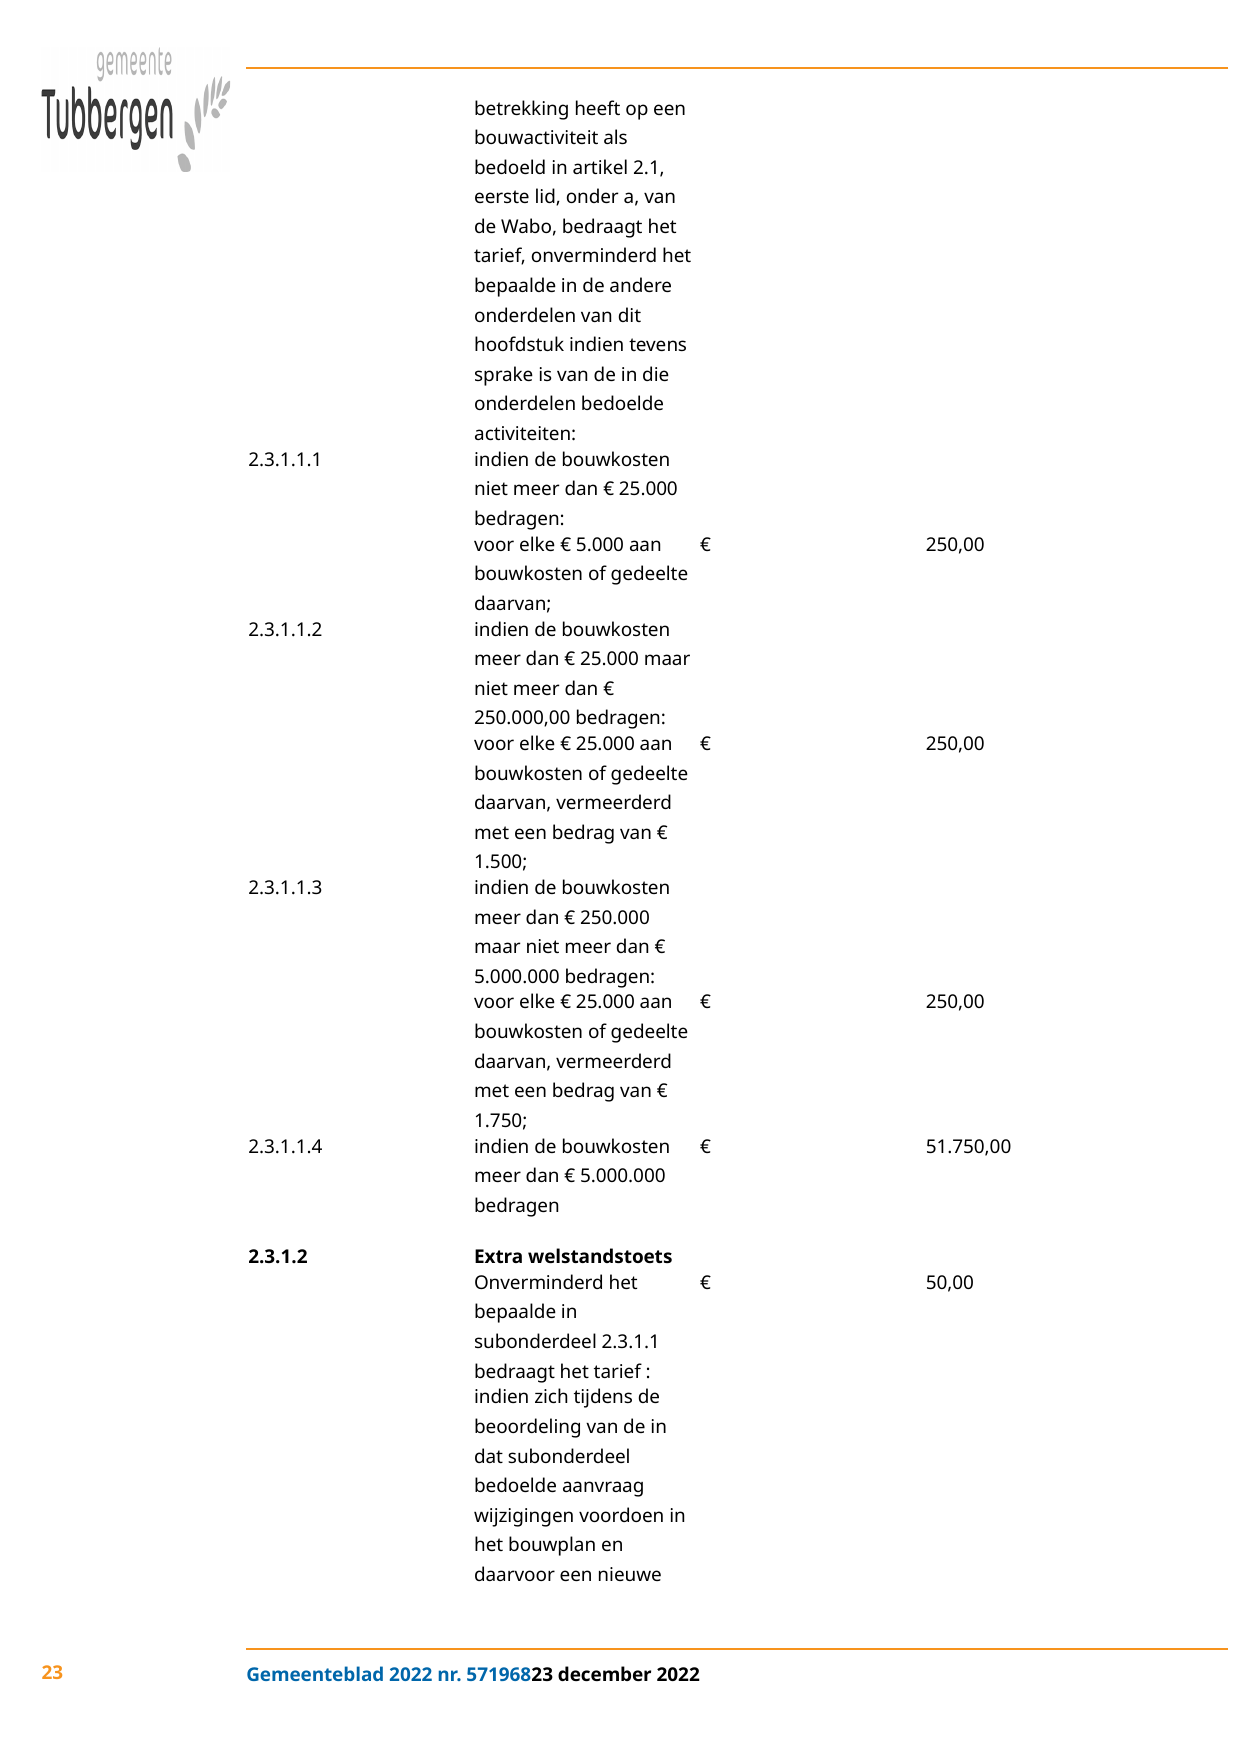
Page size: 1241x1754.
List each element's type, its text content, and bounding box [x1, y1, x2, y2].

table_cell [700, 446, 926, 531]
table_cell 2.3.1.1.4 [248, 1133, 474, 1218]
table_cell € [700, 531, 926, 616]
table_cell € [700, 1269, 926, 1384]
table_cell [248, 1384, 474, 1587]
table_cell 51.750,00 [926, 1133, 1152, 1218]
table_cell 2.3.1.2 [248, 1244, 474, 1269]
table_cell [700, 1244, 926, 1269]
table_cell 250,00 [926, 989, 1152, 1133]
table_cell voor elke € 25.000 aan bouwkosten of gedeelte daarvan, vermeerderd met een bedrag van € 1.750; [474, 989, 700, 1133]
table_cell [926, 874, 1152, 989]
table_cell voor elke € 25.000 aan bouwkosten of gedeelte daarvan, vermeerderd met een bedrag van € 1.500; [474, 730, 700, 874]
table_cell [248, 1218, 474, 1243]
table_cell [474, 1218, 700, 1243]
table_cell 2.3.1.1.1 [248, 446, 474, 531]
table_cell 2.3.1.1.3 [248, 874, 474, 989]
table_cell [926, 1384, 1152, 1587]
table_cell voor elke € 5.000 aan bouwkosten of gedeelte daarvan; [474, 531, 700, 616]
table_cell [248, 1269, 474, 1384]
table_cell [248, 531, 474, 616]
table_cell [926, 95, 1152, 446]
table_cell [248, 730, 474, 874]
table_cell [248, 95, 474, 446]
table_cell € [700, 1133, 926, 1218]
table_cell [700, 1384, 926, 1587]
table_cell [926, 616, 1152, 730]
table_cell indien de bouwkosten meer dan € 250.000 maar niet meer dan € 5.000.000 bedragen: [474, 874, 700, 989]
table_cell [700, 616, 926, 730]
table_cell 250,00 [926, 531, 1152, 616]
table_cell indien de bouwkosten meer dan € 5.000.000 bedragen [474, 1133, 700, 1218]
table_cell [700, 874, 926, 989]
table_cell [926, 1218, 1152, 1243]
table_cell € [700, 989, 926, 1133]
table_cell 50,00 [926, 1269, 1152, 1384]
table_cell [700, 95, 926, 446]
table_cell indien de bouwkosten niet meer dan € 25.000 bedragen: [474, 446, 700, 531]
table_cell [926, 446, 1152, 531]
table_cell € [700, 730, 926, 874]
table_cell Extra welstandstoets [474, 1244, 700, 1269]
table_cell 2.3.1.1.2 [248, 616, 474, 730]
picture [41, 47, 231, 172]
table_cell [700, 1218, 926, 1243]
table_cell 250,00 [926, 730, 1152, 874]
table_cell [248, 989, 474, 1133]
table_cell [926, 1244, 1152, 1269]
table_cell indien de bouwkosten meer dan € 25.000 maar niet meer dan € 250.000,00 bedragen: [474, 616, 700, 730]
table_cell indien zich tijdens de beoordeling van de in dat subonderdeel bedoelde aanvraag wijzigingen voordoen in het bouwplan en daarvoor een nieuwe [474, 1384, 700, 1587]
table_cell Onverminderd het bepaalde in subonderdeel 2.3.1.1 bedraagt het tarief : [474, 1269, 700, 1384]
table_cell betrekking heeft op een bouwactiviteit als bedoeld in artikel 2.1, eerste lid, onder a, van de Wabo, bedraagt het tarief, onverminderd het bepaalde in de andere onderdelen van dit hoofdstuk indien tevens sprake is van de in die onderdelen bedoelde activiteiten: [474, 95, 700, 446]
